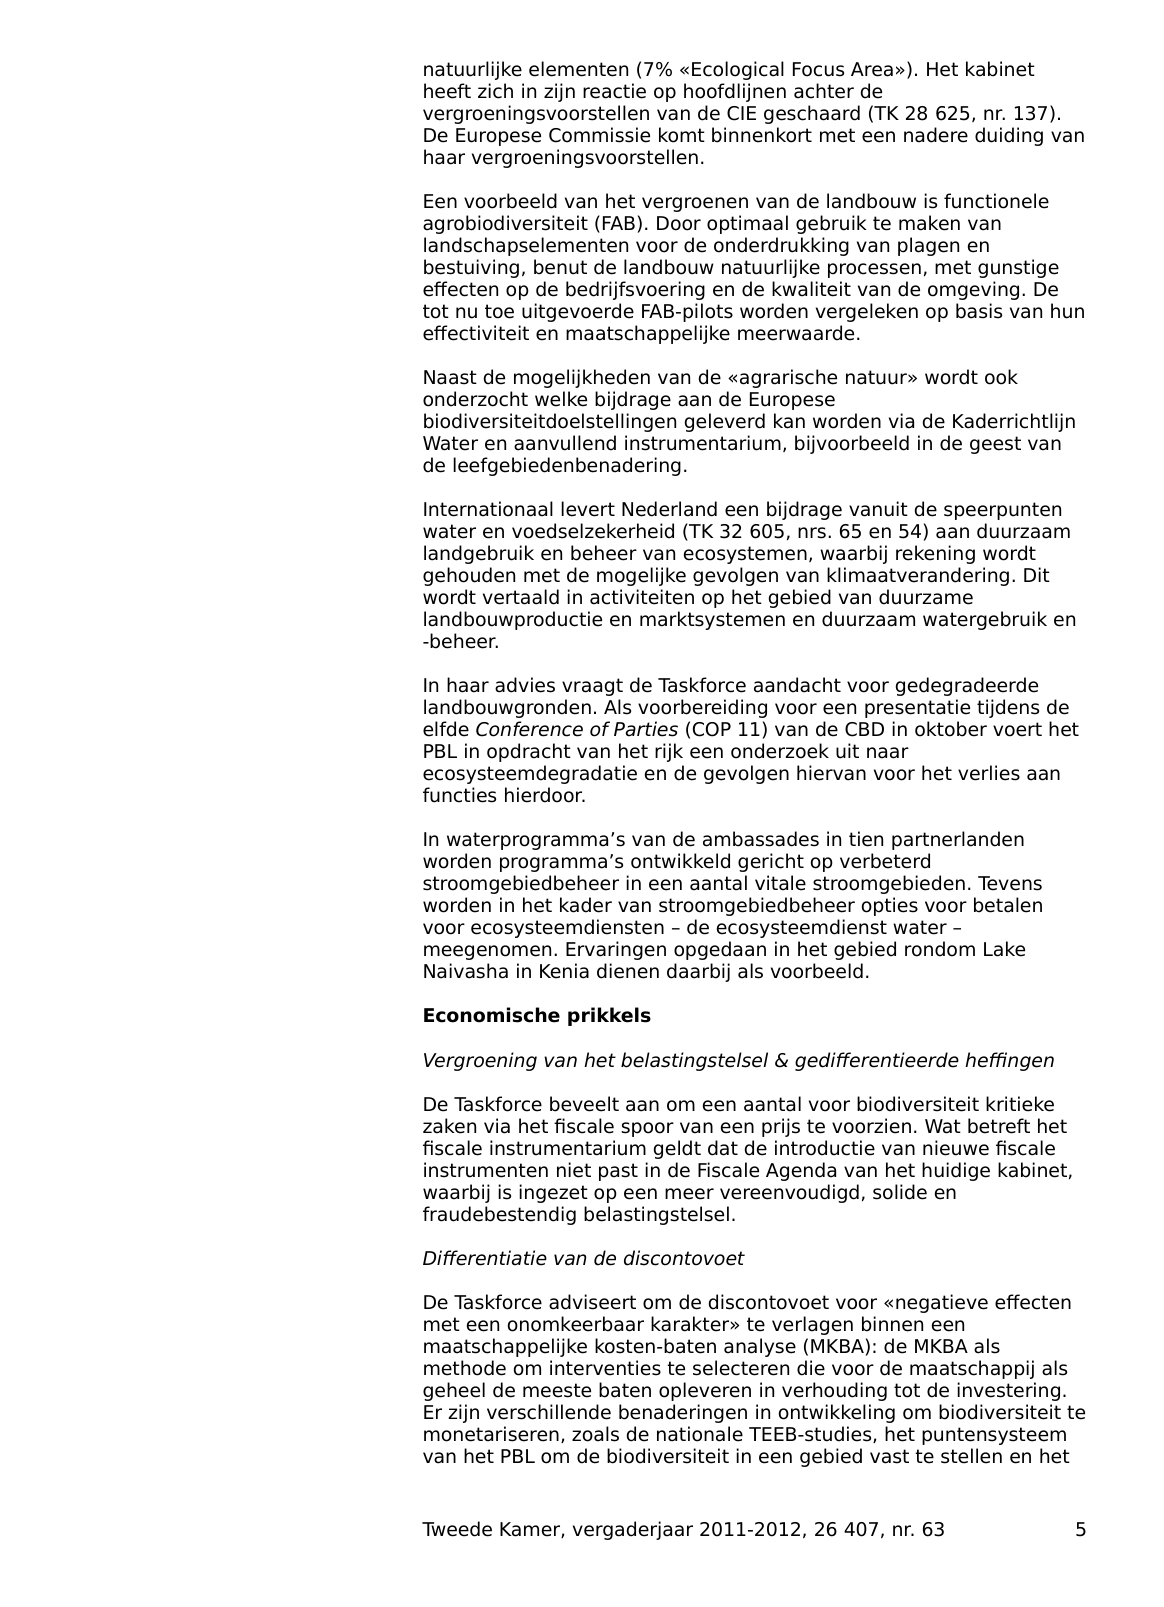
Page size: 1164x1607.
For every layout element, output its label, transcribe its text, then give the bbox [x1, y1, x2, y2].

text Een voorbeeld van het vergroenen van de landbouw is functionele agrobiodiversiteit (FAB). Door optimaal gebruik te maken van landschapselementen voor de onderdrukking van plagen en bestuiving, benut de landbouw natuurlijke processen, met gunstige effecten op de bedrijfsvoering en de kwaliteit van de omgeving. De tot nu toe uitgevoerde FAB-pilots worden vergeleken op basis van hun effectiviteit en maatschappelijke meerwaarde. [422, 191, 1087, 345]
text natuurlijke elementen (7% «Ecological Focus Area»). Het kabinet heeft zich in zijn reactie op hoofdlijnen achter de vergroeningsvoorstellen van de CIE geschaard (TK 28 625, nr. 137). [422, 59, 1087, 125]
subtitle Differentiatie van de discontovoet [422, 1248, 1087, 1270]
subtitle Economische prikkels [422, 1005, 1087, 1027]
text De Europese Commissie komt binnenkort met een nadere duiding van haar vergroeningsvoorstellen. [422, 125, 1087, 169]
text De Taskforce beveelt aan om een aantal voor biodiversiteit kritieke zaken via het fiscale spoor van een prijs te voorzien. Wat betreft het fiscale instrumentarium geldt dat de introductie van nieuwe fiscale instrumenten niet past in de Fiscale Agenda van het huidige kabinet, waarbij is ingezet op een meer vereenvoudigd, solide en fraudebestendig belastingstelsel. [422, 1094, 1087, 1226]
text In haar advies vraagt de Taskforce aandacht voor gedegradeerde landbouwgronden. Als voorbereiding voor een presentatie tijdens de elfde Conference of Parties (COP 11) van de CBD in oktober voert het PBL in opdracht van het rijk een onderzoek uit naar ecosysteemdegradatie en de gevolgen hiervan voor het verlies aan functies hierdoor. [422, 675, 1087, 807]
text In waterprogramma’s van de ambassades in tien partnerlanden worden programma’s ontwikkeld gericht op verbeterd stroomgebiedbeheer in een aantal vitale stroomgebieden. Tevens worden in het kader van stroomgebiedbeheer opties voor betalen voor ecosysteemdiensten – de ecosysteemdienst water – meegenomen. Ervaringen opgedaan in het gebied rondom Lake Naivasha in Kenia dienen daarbij als voorbeeld. [422, 829, 1087, 983]
text Naast de mogelijkheden van de «agrarische natuur» wordt ook onderzocht welke bijdrage aan de Europese biodiversiteitdoelstellingen geleverd kan worden via de Kaderrichtlijn Water en aanvullend instrumentarium, bijvoorbeeld in de geest van de leefgebiedenbenadering. [422, 367, 1087, 477]
subtitle Vergroening van het belastingstelsel & gedifferentieerde heffingen [422, 1049, 1087, 1072]
text De Taskforce adviseert om de discontovoet voor «negatieve effecten met een onomkeerbaar karakter» te verlagen binnen een maatschappelijke kosten-baten analyse (MKBA): de MKBA als methode om interventies te selecteren die voor de maatschappij als geheel de meeste baten opleveren in verhouding tot de investering. Er zijn verschillende benaderingen in ontwikkeling om biodiversiteit te monetariseren, zoals de nationale TEEB-studies, het puntensysteem van het PBL om de biodiversiteit in een gebied vast te stellen en het [422, 1292, 1087, 1468]
text Internationaal levert Nederland een bijdrage vanuit de speerpunten water en voedselzekerheid (TK 32 605, nrs. 65 en 54) aan duurzaam landgebruik en beheer van ecosystemen, waarbij rekening wordt gehouden met de mogelijke gevolgen van klimaatverandering. Dit wordt vertaald in activiteiten op het gebied van duurzame landbouwproductie en marktsystemen en duurzaam watergebruik en -beheer. [422, 499, 1087, 653]
